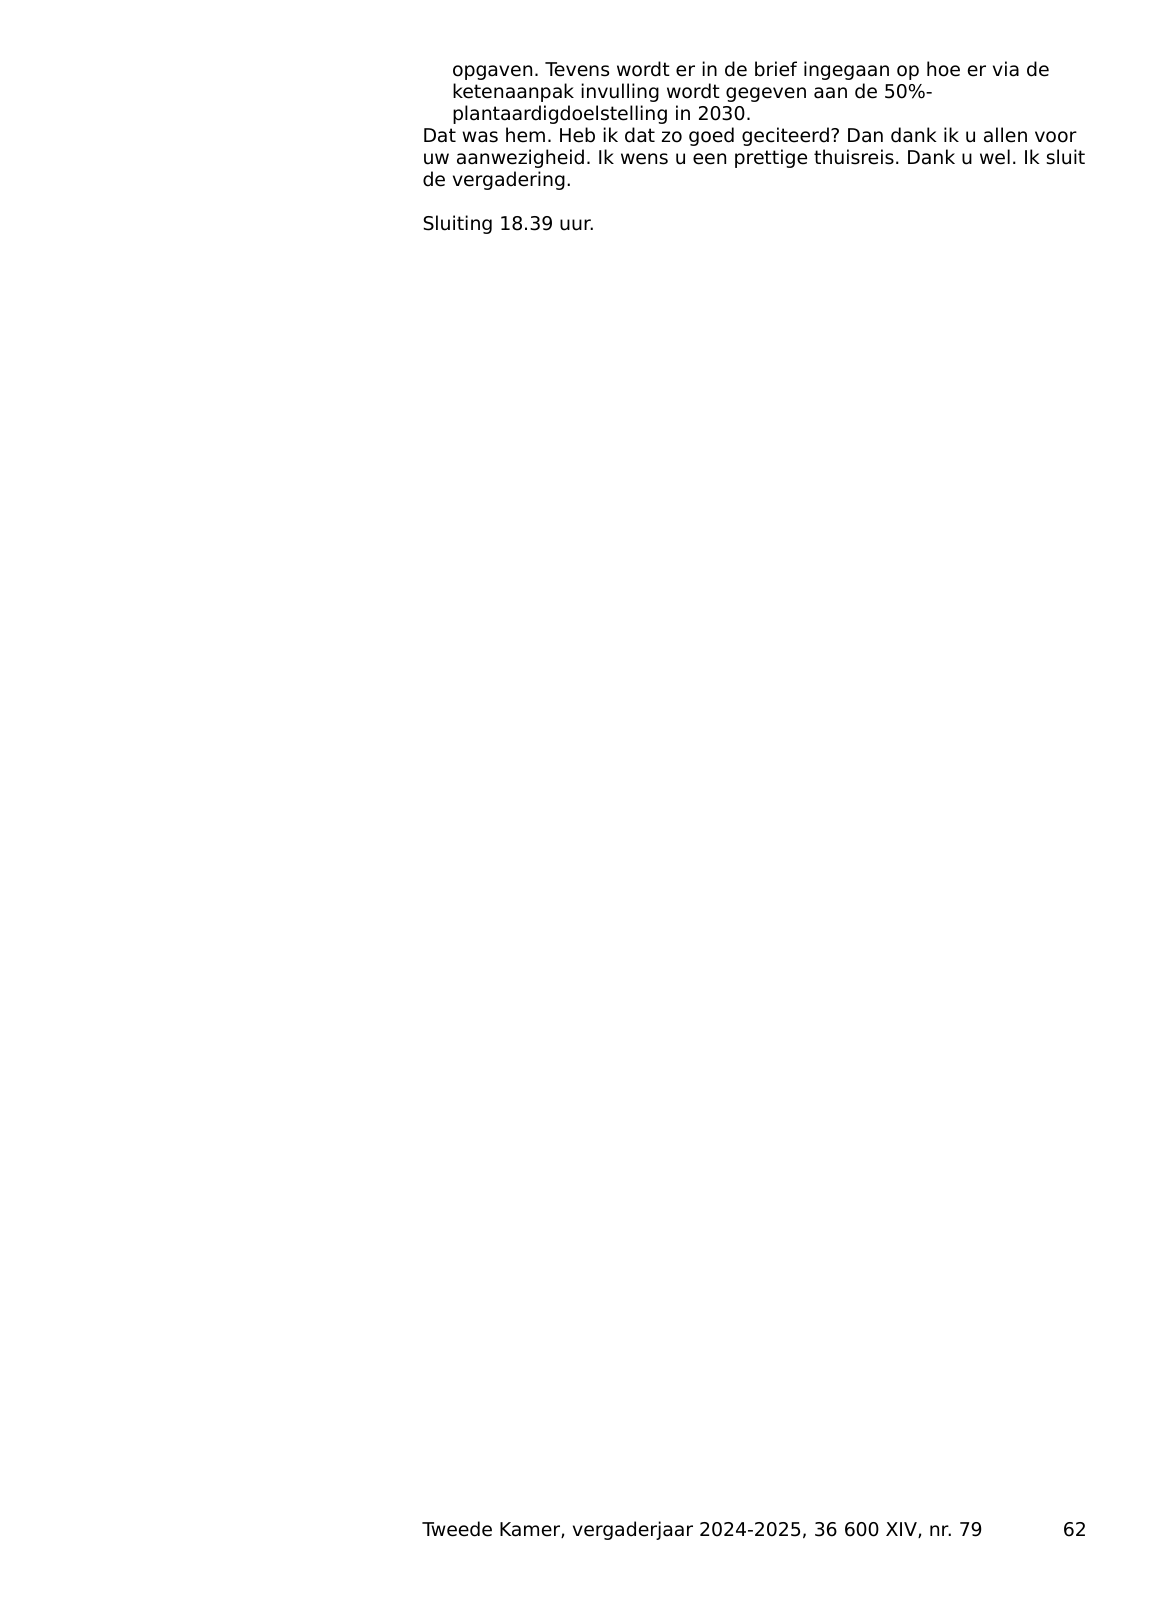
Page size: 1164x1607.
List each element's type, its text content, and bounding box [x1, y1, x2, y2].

text opgaven. Tevens wordt er in de brief ingegaan op hoe er via de ketenaanpak invulling wordt gegeven aan de 50%-plantaardigdoelstelling in 2030. [422, 59, 1087, 125]
text Dat was hem. Heb ik dat zo goed geciteerd? Dan dank ik u allen voor uw aanwezigheid. Ik wens u een prettige thuisreis. Dank u wel. Ik sluit de vergadering. [422, 125, 1087, 191]
text Sluiting 18.39 uur. [422, 213, 1087, 235]
